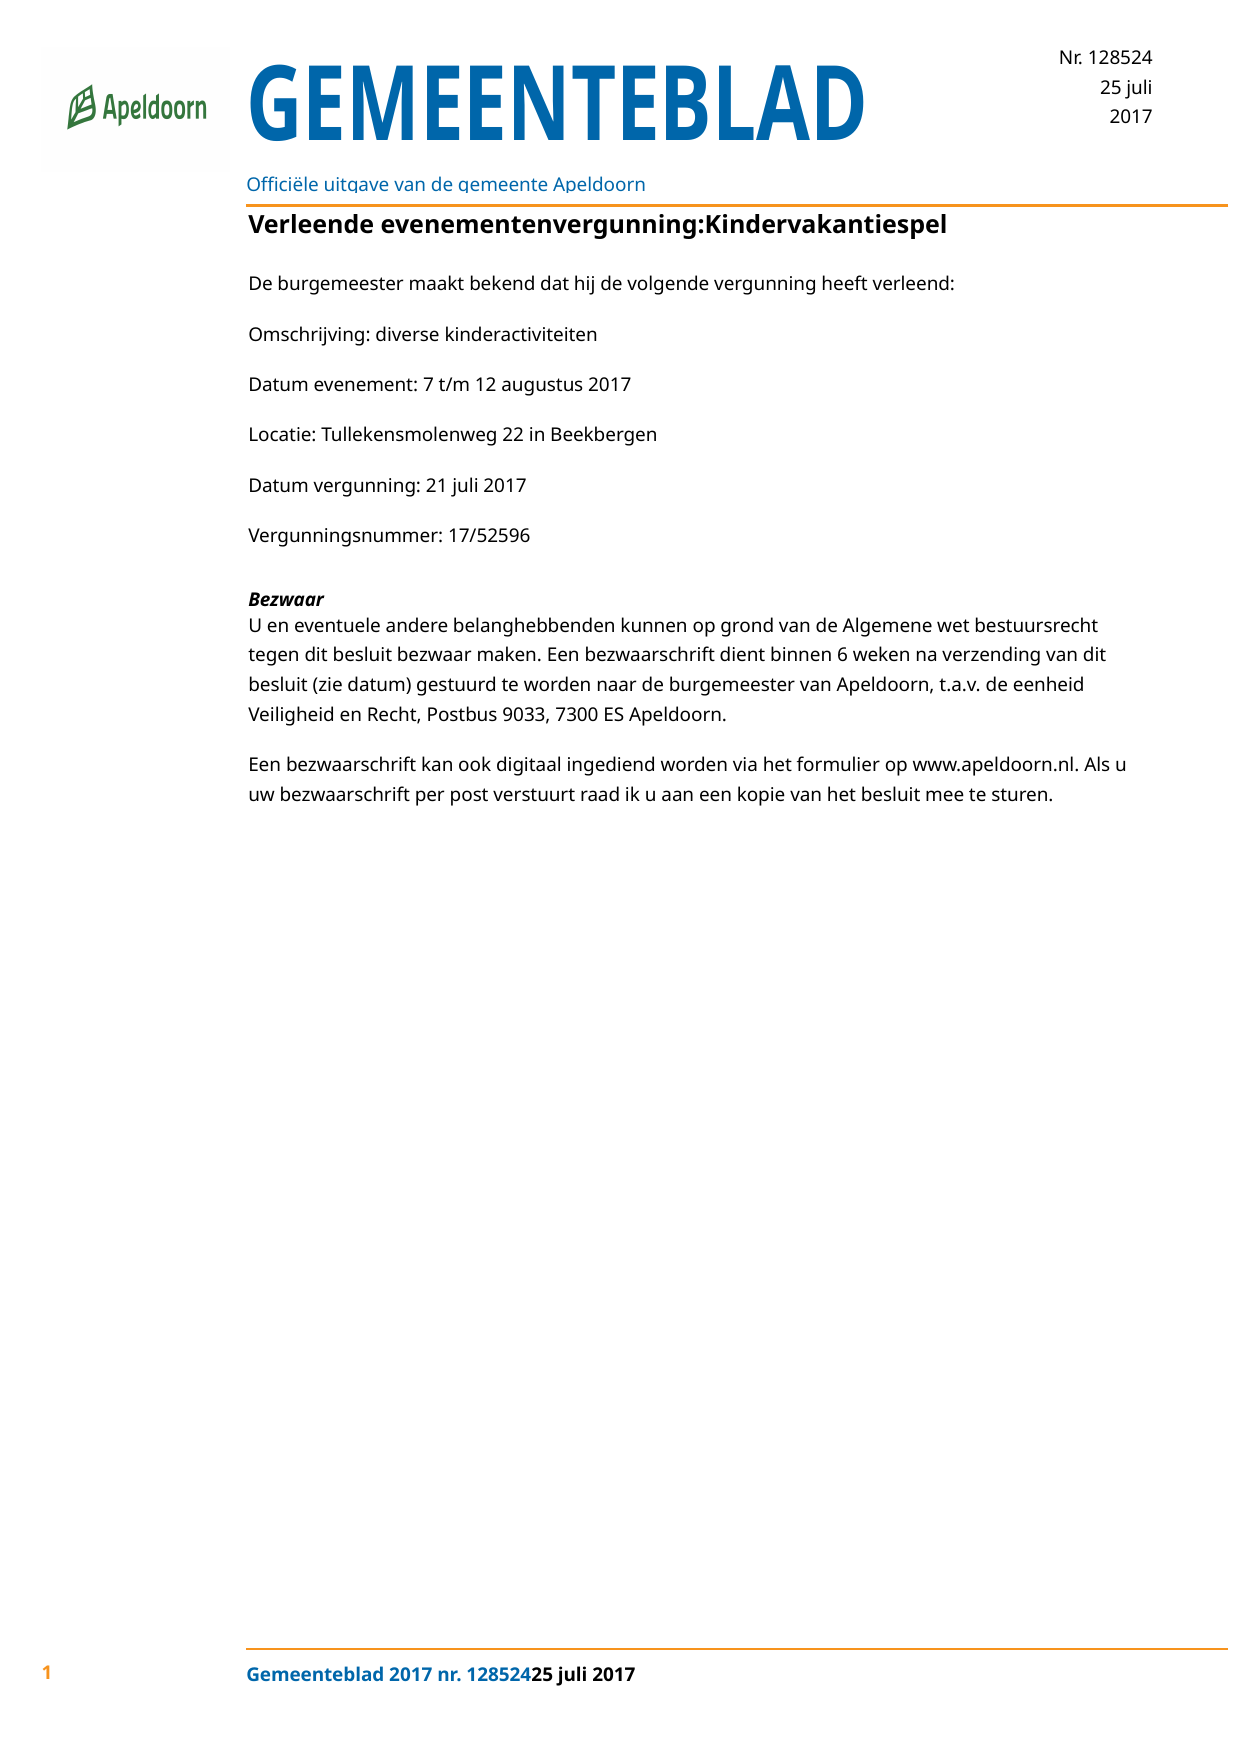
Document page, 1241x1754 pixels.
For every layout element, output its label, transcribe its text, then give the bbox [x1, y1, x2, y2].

text Omschrijving: diverse kinderactiviteiten [248, 321, 1152, 346]
text De burgemeester maakt bekend dat hij de volgende vergunning heeft verleend: [248, 270, 1152, 296]
text Locatie: Tullekensmolenweg 22 in Beekbergen [248, 422, 1152, 447]
text Een bezwaarschrift kan ook digitaal ingediend worden via het formulier op www.apeldoorn.nl. Als u uw bezwaarschrift per post verstuurt raad ik u aan een kopie van het besluit mee te sturen. [248, 751, 1152, 807]
text Datum vergunning: 21 juli 2017 [248, 472, 1152, 498]
text Vergunningsnummer: 17/52596 [248, 522, 1152, 548]
text U en eventuele andere belanghebbenden kunnen op grond van de Algemene wet bestuursrecht tegen dit besluit bezwaar maken. Een bezwaarschrift dient binnen 6 weken na verzending van dit besluit (zie datum) gestuurd te worden naar de burgemeester van Apeldoorn, t.a.v. de eenheid Veiligheid en Recht, Postbus 9033, 7300 ES Apeldoorn. [248, 612, 1152, 727]
picture [41, 47, 231, 172]
text Bezwaar [248, 586, 1152, 612]
text Verleende evenementenvergunning:Kindervakantiespel [248, 207, 1152, 241]
text Datum evenement: 7 t/m 12 augustus 2017 [248, 371, 1152, 397]
